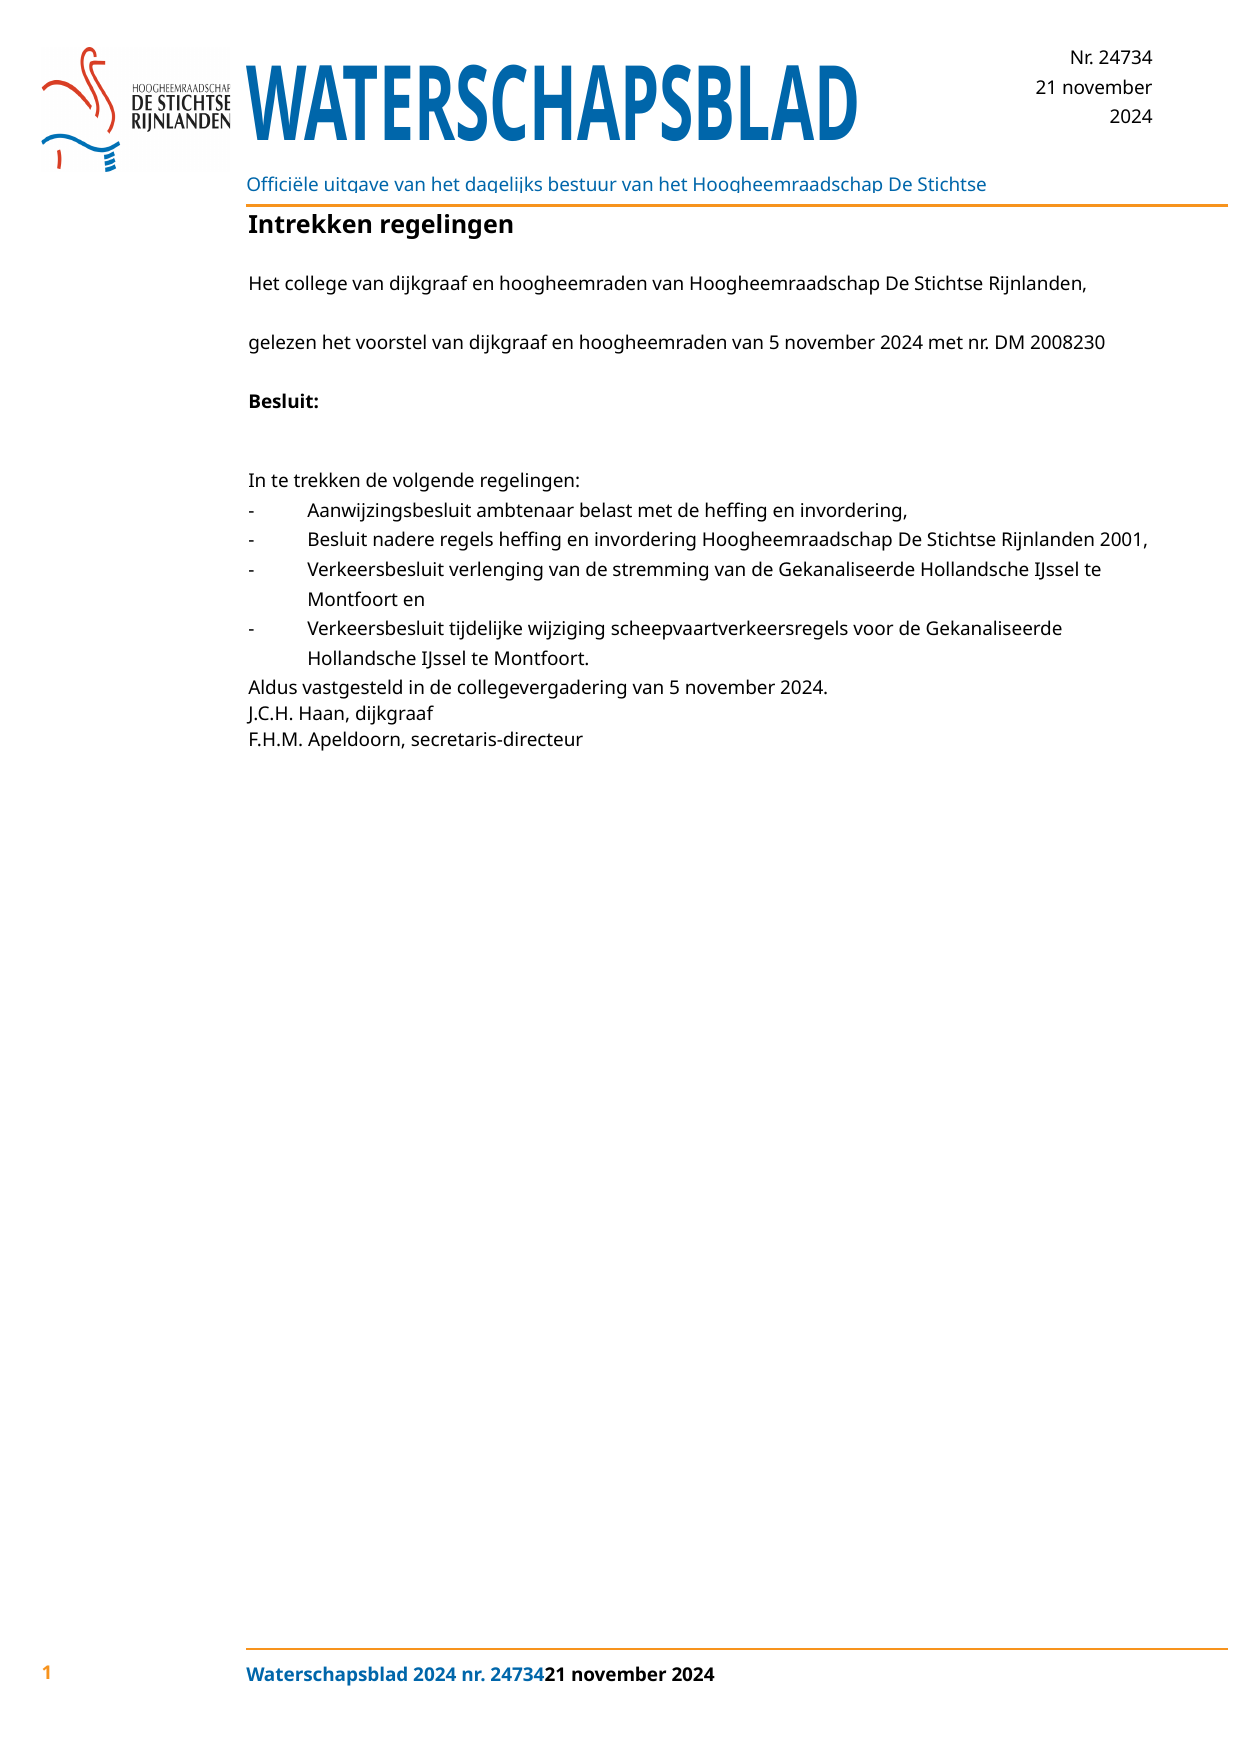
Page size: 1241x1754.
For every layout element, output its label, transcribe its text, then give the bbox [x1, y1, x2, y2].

text gelezen het voorstel van dijkgraaf en hoogheemraden van 5 november 2024 met nr. DM 2008230 [248, 329, 1152, 355]
list Verkeersbesluit verlenging van de stremming van de Gekanaliseerde Hollandsche IJssel te Montfoort en [248, 556, 1152, 612]
text Aldus vastgesteld in de collegevergadering van 5 november 2024. [248, 674, 1152, 700]
text J.C.H. Haan, dijkgraaf [248, 700, 1152, 726]
text Het college van dijkgraaf en hoogheemraden van Hoogheemraadschap De Stichtse Rijnlanden, [248, 270, 1152, 296]
text In te trekken de volgende regelingen: [248, 467, 1152, 493]
list Aanwijzingsbesluit ambtenaar belast met de heffing en invordering, [248, 497, 1152, 523]
text Besluit: [248, 389, 1152, 414]
text Intrekken regelingen [248, 207, 1152, 241]
picture [41, 47, 231, 172]
list Verkeersbesluit tijdelijke wijziging scheepvaartverkeersregels voor de Gekanaliseerde Hollandsche IJssel te Montfoort. [248, 615, 1152, 671]
list Besluit nadere regels heffing en invordering Hoogheemraadschap De Stichtse Rijnlanden 2001, [248, 527, 1152, 552]
text F.H.M. Apeldoorn, secretaris-directeur [248, 726, 1152, 752]
